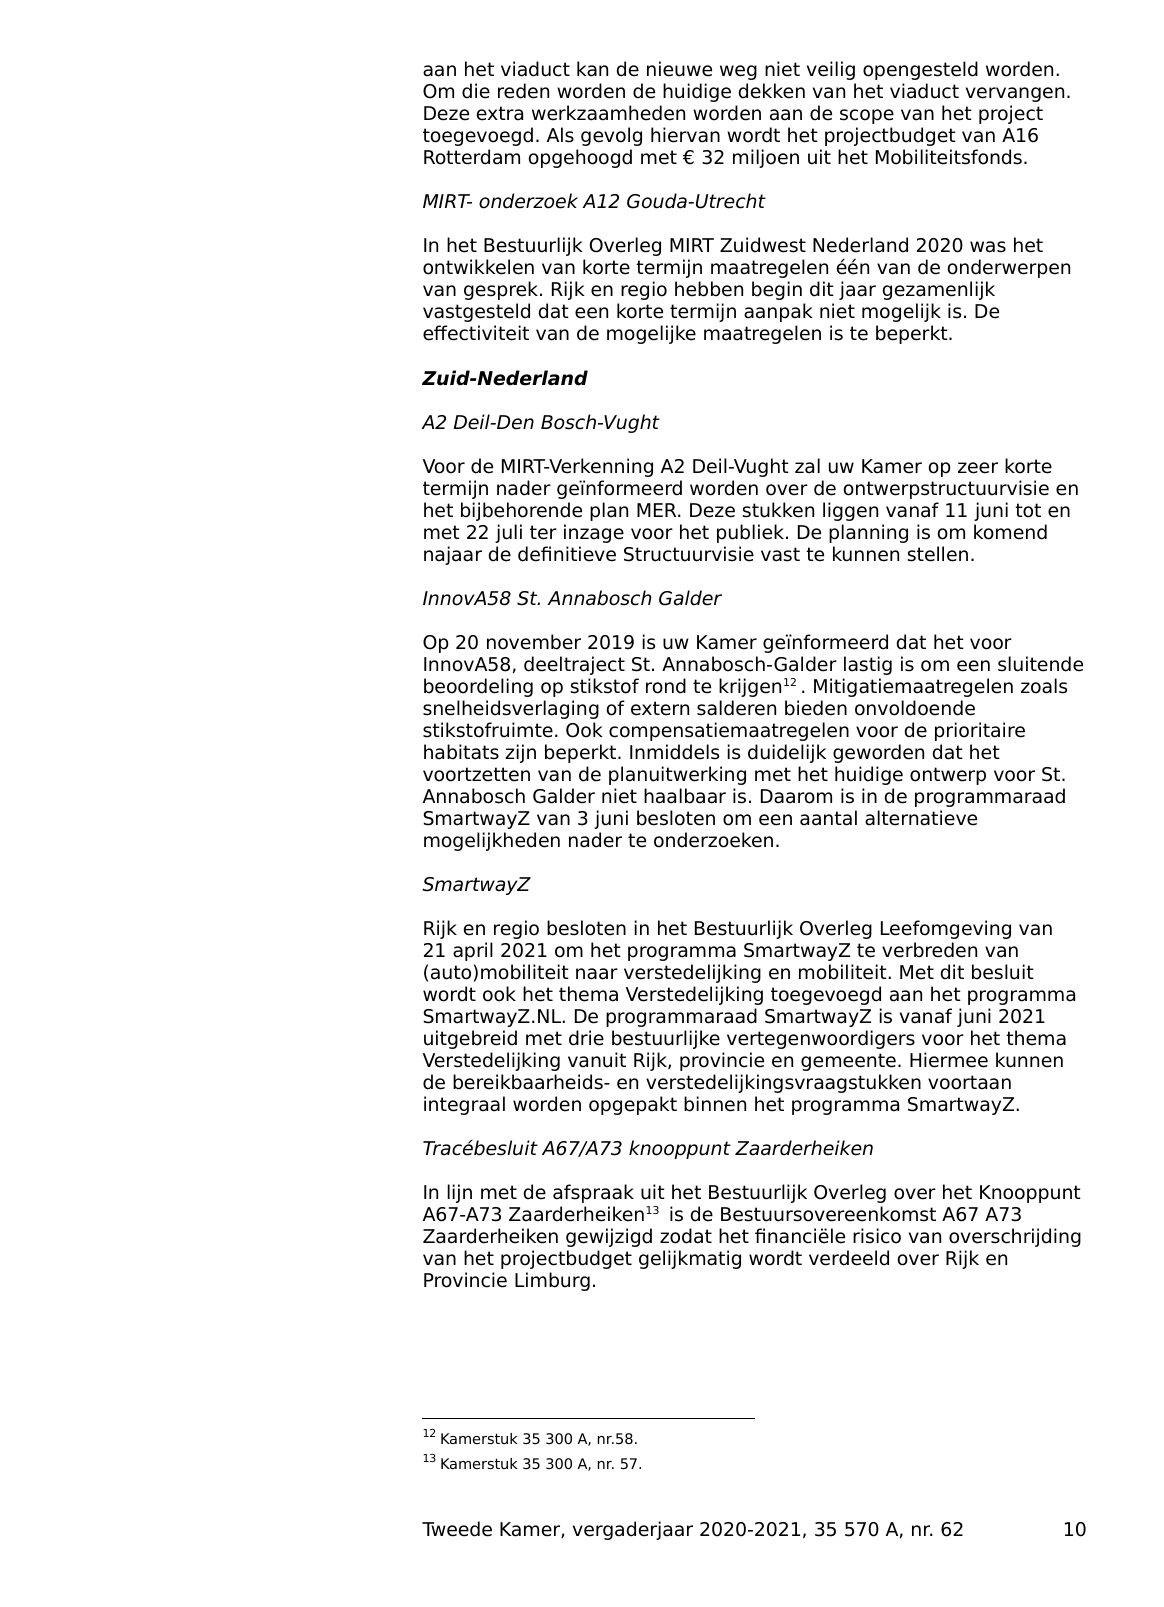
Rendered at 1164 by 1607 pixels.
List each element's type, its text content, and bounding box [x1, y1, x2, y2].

subtitle MIRT- onderzoek A12 Gouda-Utrecht [422, 191, 1087, 213]
text aan het viaduct kan de nieuwe weg niet veilig opengesteld worden. Om die reden worden de huidige dekken van het viaduct vervangen. Deze extra werkzaamheden worden aan de scope van het project toegevoegd. Als gevolg hiervan wordt het projectbudget van A16 Rotterdam opgehoogd met € 32 miljoen uit het Mobiliteitsfonds. [422, 59, 1087, 169]
text Voor de MIRT-Verkenning A2 Deil-Vught zal uw Kamer op zeer korte termijn nader geïnformeerd worden over de ontwerpstructuurvisie en het bijbehorende plan MER. Deze stukken liggen vanaf 11 juni tot en met 22 juli ter inzage voor het publiek. De planning is om komend najaar de definitieve Structuurvisie vast te kunnen stellen. [422, 456, 1087, 566]
text In het Bestuurlijk Overleg MIRT Zuidwest Nederland 2020 was het ontwikkelen van korte termijn maatregelen één van de onderwerpen van gesprek. Rijk en regio hebben begin dit jaar gezamenlijk vastgesteld dat een korte termijn aanpak niet mogelijk is. De effectiviteit van de mogelijke maatregelen is te beperkt. [422, 235, 1087, 345]
subtitle SmartwayZ [422, 874, 1087, 896]
subtitle Zuid-Nederland [422, 367, 1087, 389]
text In lijn met de afspraak uit het Bestuurlijk Overleg over het Knooppunt A67-A73 Zaarderheiken is de Bestuursovereenkomst A67 A73 Zaarderheiken gewijzigd zodat het financiële risico van overschrijding van het projectbudget gelijkmatig wordt verdeeld over Rijk en Provincie Limburg. [422, 1182, 1087, 1292]
subtitle Tracébesluit A67/A73 knooppunt Zaarderheiken [422, 1138, 1087, 1160]
text Rijk en regio besloten in het Bestuurlijk Overleg Leefomgeving van 21 april 2021 om het programma SmartwayZ te verbreden van (auto)mobiliteit naar verstedelijking en mobiliteit. Met dit besluit wordt ook het thema Verstedelijking toegevoegd aan het programma SmartwayZ.NL. De programmaraad SmartwayZ is vanaf juni 2021 uitgebreid met drie bestuurlijke vertegenwoordigers voor het thema Verstedelijking vanuit Rijk, provincie en gemeente. Hiermee kunnen de bereikbaarheids- en verstedelijkingsvraagstukken voortaan integraal worden opgepakt binnen het programma SmartwayZ. [422, 918, 1087, 1116]
subtitle InnovA58 St. Annabosch Galder [422, 588, 1087, 610]
text Kamerstuk 35 300 A, nr. 57. [422, 1452, 1087, 1474]
text Op 20 november 2019 is uw Kamer geïnformeerd dat het voor InnovA58, deeltraject St. Annabosch-Galder lastig is om een sluitende beoordeling op stikstof rond te krijgen. Mitigatiemaatregelen zoals snelheidsverlaging of extern salderen bieden onvoldoende stikstofruimte. Ook compensatiemaatregelen voor de prioritaire habitats zijn beperkt. Inmiddels is duidelijk geworden dat het voortzetten van de planuitwerking met het huidige ontwerp voor St. Annabosch Galder niet haalbaar is. Daarom is in de programmaraad SmartwayZ van 3 juni besloten om een aantal alternatieve mogelijkheden nader te onderzoeken. [422, 632, 1087, 852]
subtitle A2 Deil-Den Bosch-Vught [422, 412, 1087, 433]
text Kamerstuk 35 300 A, nr.58. [422, 1427, 1087, 1449]
